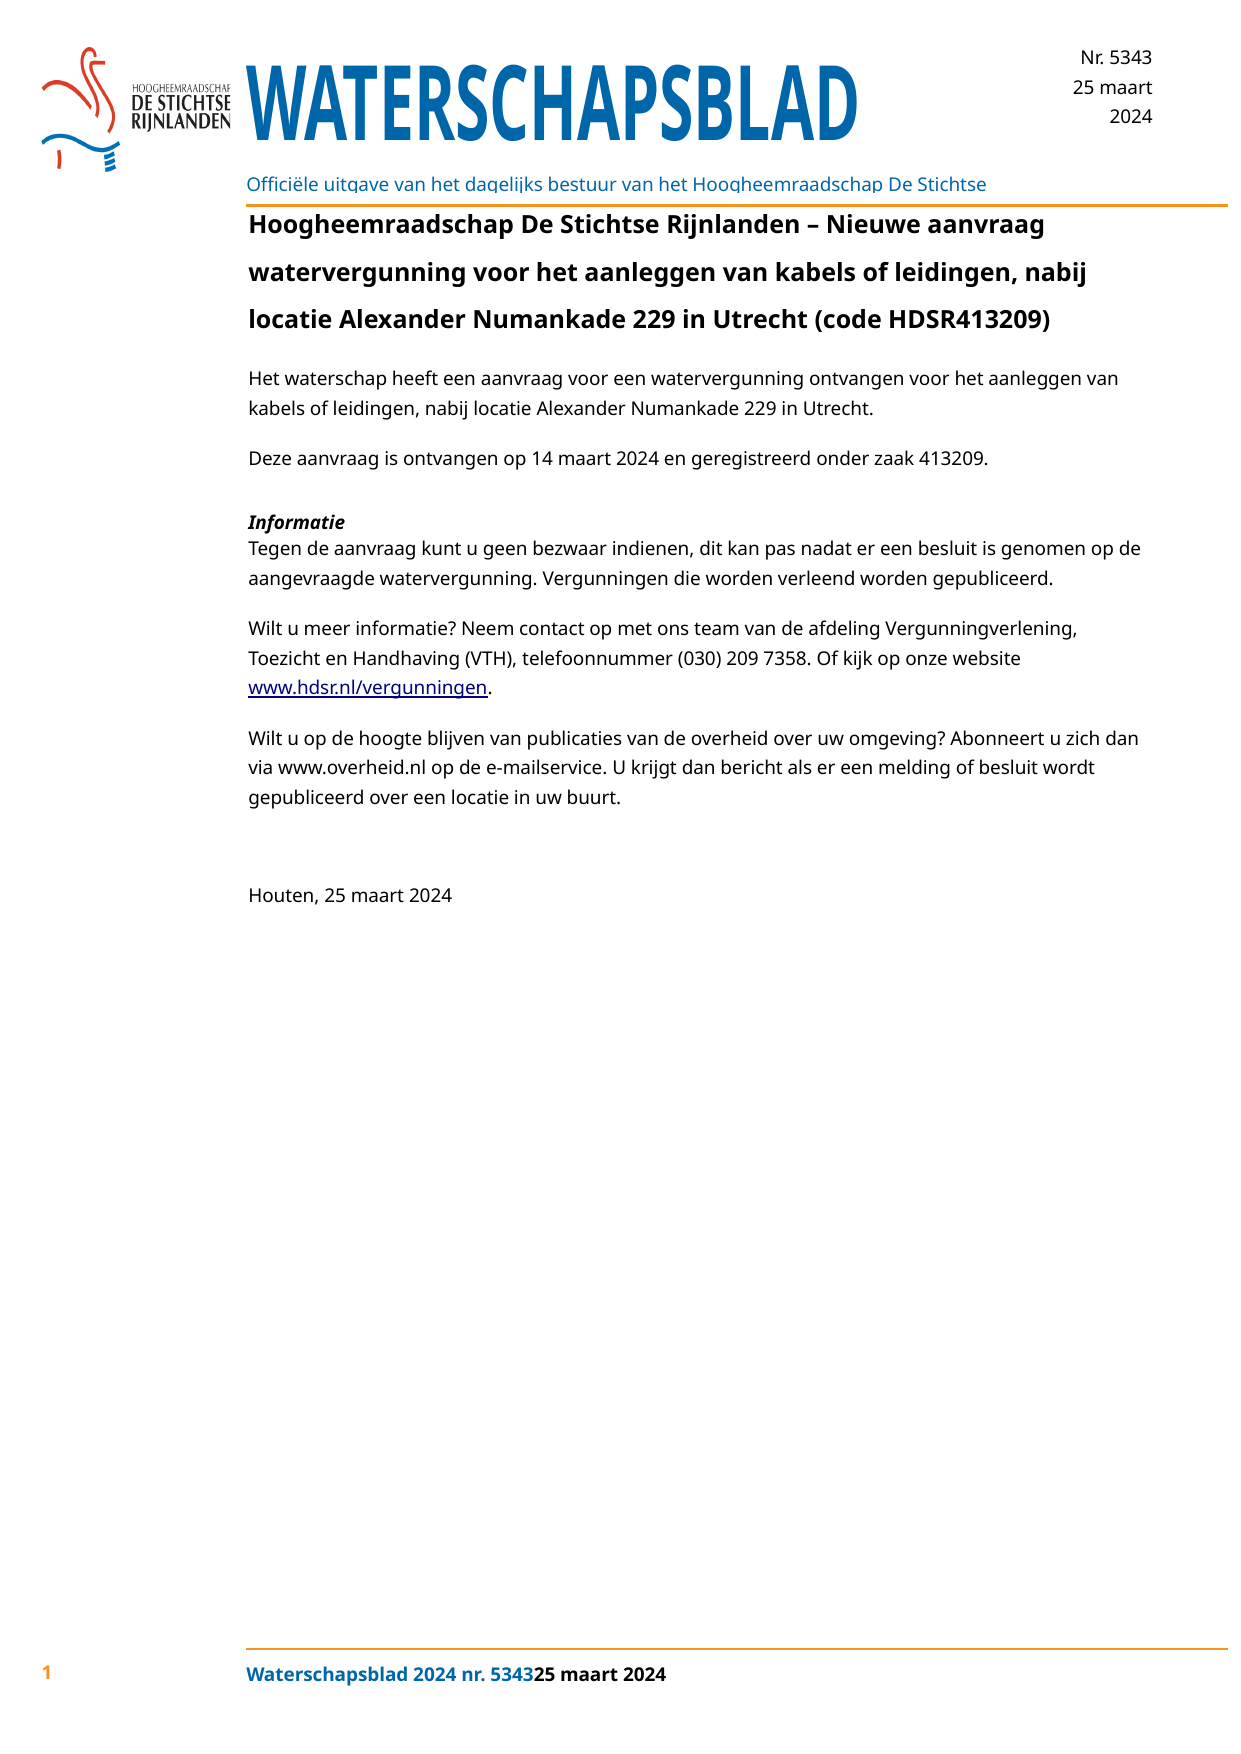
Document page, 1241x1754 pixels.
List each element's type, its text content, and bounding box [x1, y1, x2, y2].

text Deze aanvraag is ontvangen op 14 maart 2024 en geregistreerd onder zaak 413209. [248, 446, 1152, 471]
text Informatie [248, 509, 1152, 535]
text Het waterschap heeft een aanvraag voor een watervergunning ontvangen voor het aanleggen van kabels of leidingen, nabij locatie Alexander Numankade 229 in Utrecht. [248, 366, 1152, 421]
text Wilt u meer informatie? Neem contact op met ons team van de afdeling Vergunningverlening, Toezicht en Handhaving (VTH), telefoonnummer (030) 209 7358. Of kijk op onze website www.hdsr.nl/vergunningen. [248, 615, 1152, 700]
text Hoogheemraadschap De Stichtse Rijnlanden – Nieuwe aanvraag watervergunning voor het aanleggen van kabels of leidingen, nabij locatie Alexander Numankade 229 in Utrecht (code HDSR413209) [248, 207, 1152, 336]
text Tegen de aanvraag kunt u geen bezwaar indienen, dit kan pas nadat er een besluit is genomen op de aangevraagde watervergunning. Vergunningen die worden verleend worden gepubliceerd. [248, 535, 1152, 591]
picture [41, 47, 231, 172]
text Wilt u op de hoogte blijven van publicaties van de overheid over uw omgeving? Abonneert u zich dan via www.overheid.nl op de e-mailservice. U krijgt dan bericht als er een melding of besluit wordt gepubliceerd over een locatie in uw buurt. [248, 725, 1152, 810]
text Houten, 25 maart 2024 [248, 882, 1152, 908]
